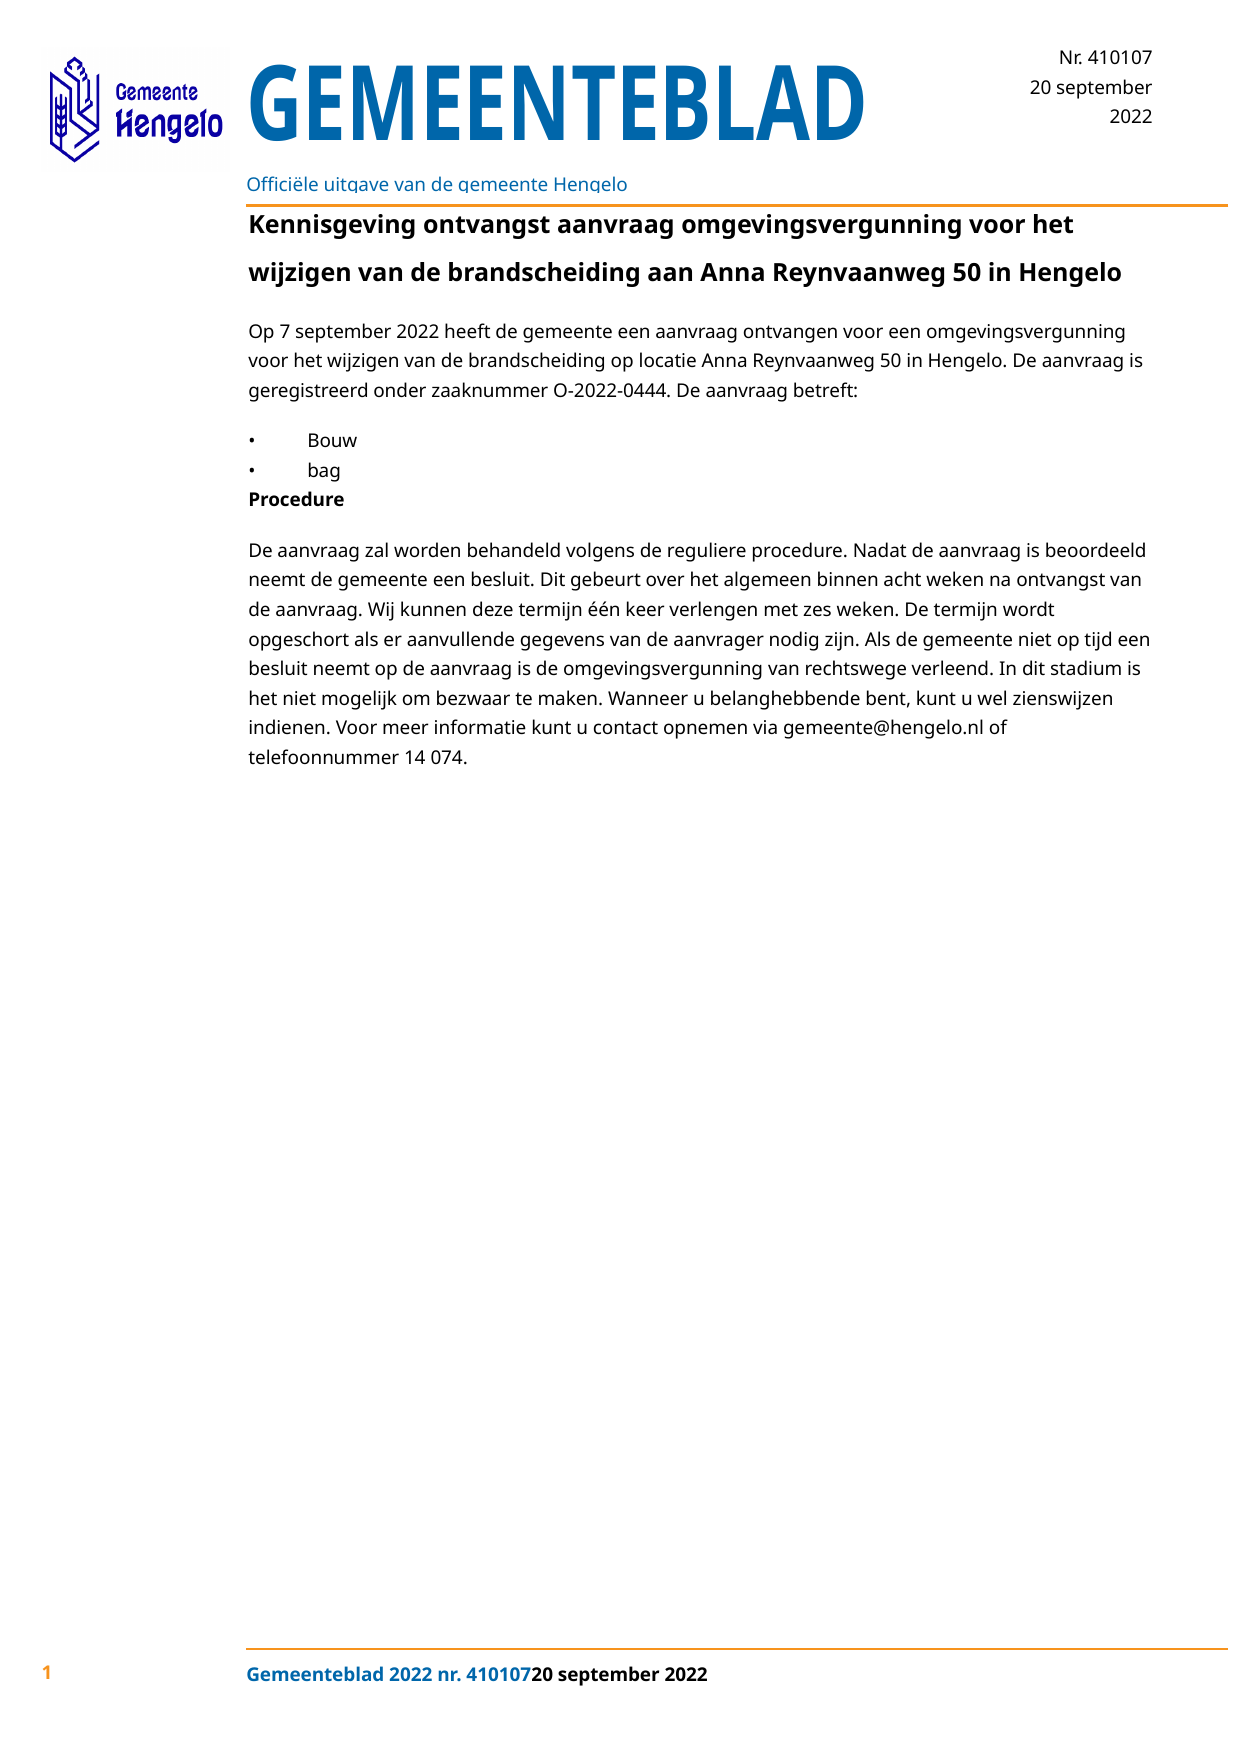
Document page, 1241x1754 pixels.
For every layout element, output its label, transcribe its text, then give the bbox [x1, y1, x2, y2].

list Bouw [248, 427, 1152, 453]
list bag [248, 457, 1152, 483]
text De aanvraag zal worden behandeld volgens de reguliere procedure. Nadat de aanvraag is beoordeeld neemt de gemeente een besluit. Dit gebeurt over het algemeen binnen acht weken na ontvangst van de aanvraag. Wij kunnen deze termijn één keer verlengen met zes weken. De termijn wordt opgeschort als er aanvullende gegevens van de aanvrager nodig zijn. Als de gemeente niet op tijd een besluit neemt op de aanvraag is de omgevingsvergunning van rechtswege verleend. In dit stadium is het niet mogelijk om bezwaar te maken. Wanneer u belanghebbende bent, kunt u wel zienswijzen indienen. Voor meer informatie kunt u contact opnemen via gemeente@hengelo.nl of telefoonnummer 14 074. [248, 537, 1152, 770]
text Procedure [248, 487, 1152, 512]
text Op 7 september 2022 heeft de gemeente een aanvraag ontvangen voor een omgevingsvergunning voor het wijzigen van de brandscheiding op locatie Anna Reynvaanweg 50 in Hengelo. De aanvraag is geregistreerd onder zaaknummer O-2022-0444. De aanvraag betreft: [248, 318, 1152, 403]
text Kennisgeving ontvangst aanvraag omgevingsvergunning voor het wijzigen van de brandscheiding aan Anna Reynvaanweg 50 in Hengelo [248, 207, 1152, 288]
picture [41, 47, 231, 172]
